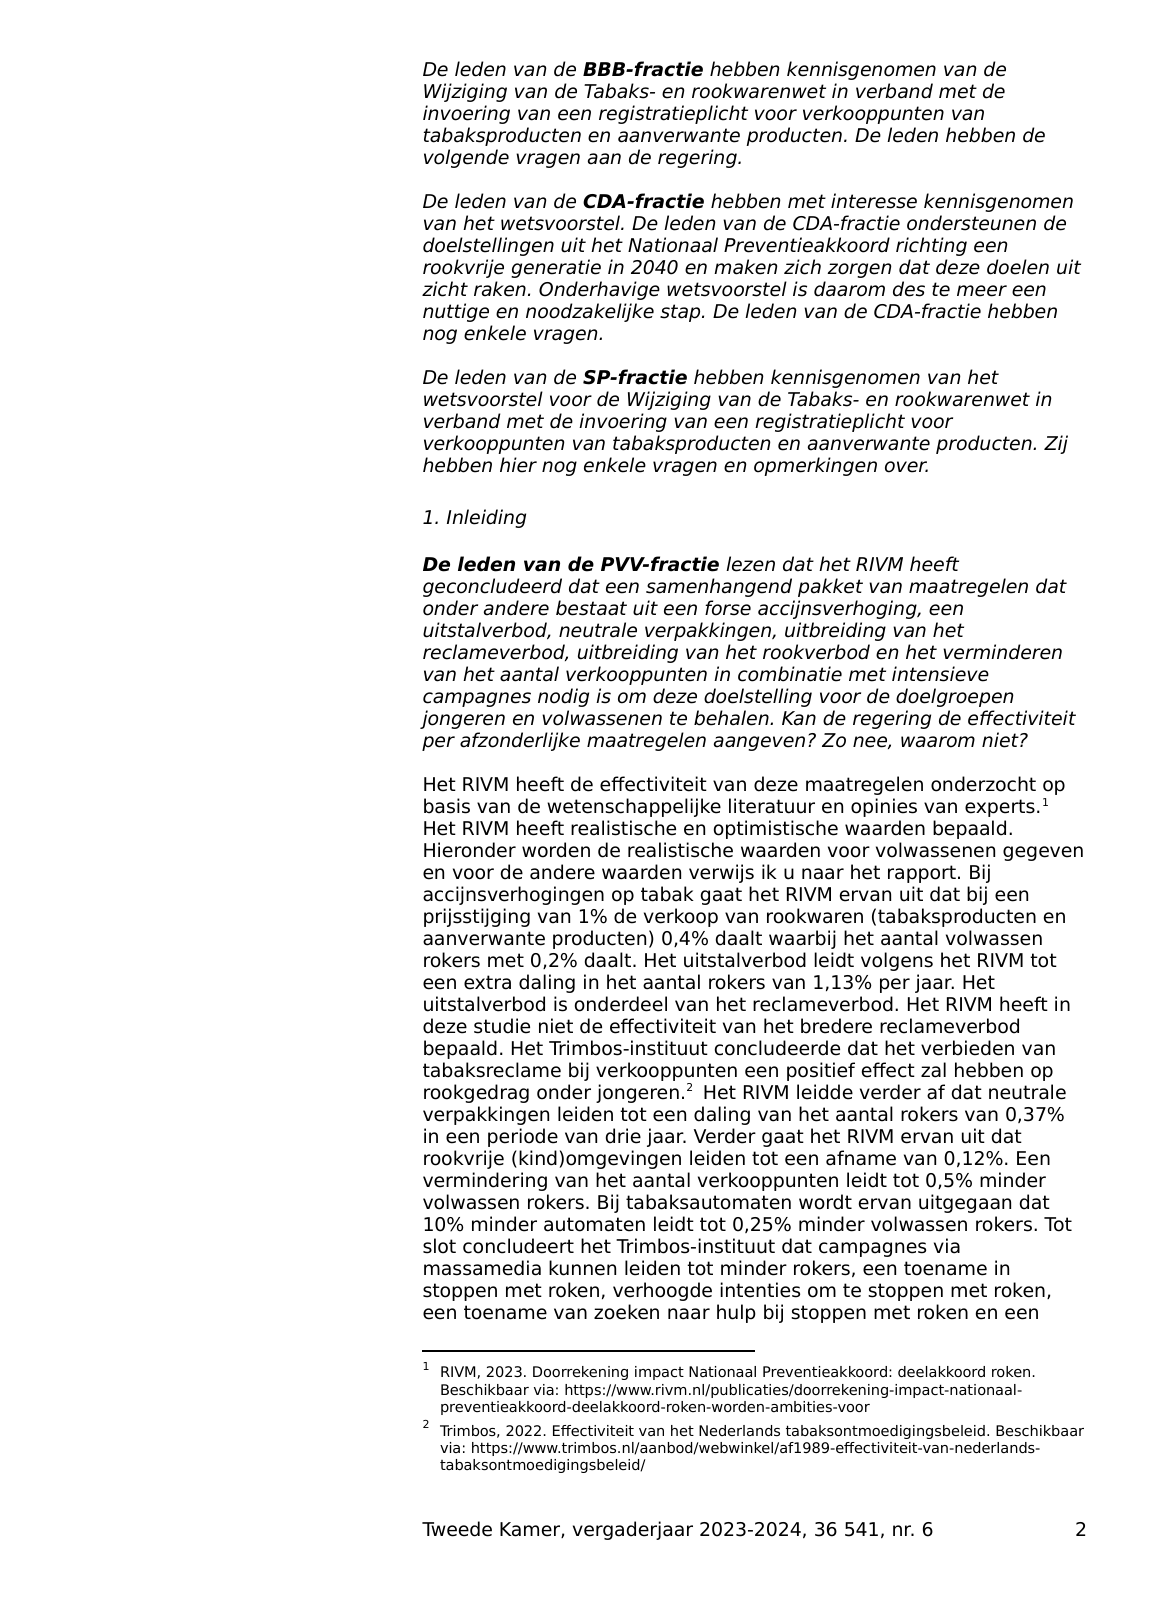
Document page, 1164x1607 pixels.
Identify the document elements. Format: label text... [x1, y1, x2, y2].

text De leden van de SP-fractie hebben kennisgenomen van het wetsvoorstel voor de Wijziging van de Tabaks- en rookwarenwet in verband met de invoering van een registratieplicht voor verkooppunten van tabaksproducten en aanverwante producten. Zij hebben hier nog enkele vragen en opmerkingen over. [422, 367, 1087, 477]
text De leden van de PVV-fractie lezen dat het RIVM heeft geconcludeerd dat een samenhangend pakket van maatregelen dat onder andere bestaat uit een forse accijnsverhoging, een uitstalverbod, neutrale verpakkingen, uitbreiding van het reclameverbod, uitbreiding van het rookverbod en het verminderen van het aantal verkooppunten in combinatie met intensieve campagnes nodig is om deze doelstelling voor de doelgroepen jongeren en volwassenen te behalen. Kan de regering de effectiviteit per afzonderlijke maatregelen aangeven? Zo nee, waarom niet? [422, 554, 1087, 752]
text De leden van de BBB-fractie hebben kennisgenomen van de Wijziging van de Tabaks- en rookwarenwet in verband met de invoering van een registratieplicht voor verkooppunten van tabaksproducten en aanverwante producten. De leden hebben de volgende vragen aan de regering. [422, 59, 1087, 169]
text De leden van de CDA-fractie hebben met interesse kennisgenomen van het wetsvoorstel. De leden van de CDA-fractie ondersteunen de doelstellingen uit het Nationaal Preventieakkoord richting een rookvrije generatie in 2040 en maken zich zorgen dat deze doelen uit zicht raken. Onderhavige wetsvoorstel is daarom des te meer een nuttige en noodzakelijke stap. De leden van de CDA-fractie hebben nog enkele vragen. [422, 191, 1087, 345]
text Het RIVM heeft de effectiviteit van deze maatregelen onderzocht op basis van de wetenschappelijke literatuur en opinies van experts. Het RIVM heeft realistische en optimistische waarden bepaald. Hieronder worden de realistische waarden voor volwassenen gegeven en voor de andere waarden verwijs ik u naar het rapport. Bij accijnsverhogingen op tabak gaat het RIVM ervan uit dat bij een prijsstijging van 1% de verkoop van rookwaren (tabaksproducten en aanverwante producten) 0,4% daalt waarbij het aantal volwassen rokers met 0,2% daalt. Het uitstalverbod leidt volgens het RIVM tot een extra daling in het aantal rokers van 1,13% per jaar. Het uitstalverbod is onderdeel van het reclameverbod. Het RIVM heeft in deze studie niet de effectiviteit van het bredere reclameverbod bepaald. Het Trimbos-instituut concludeerde dat het verbieden van tabaksreclame bij verkooppunten een positief effect zal hebben op rookgedrag onder jongeren. Het RIVM leidde verder af dat neutrale verpakkingen leiden tot een daling van het aantal rokers van 0,37% in een periode van drie jaar. Verder gaat het RIVM ervan uit dat rookvrije (kind)omgevingen leiden tot een afname van 0,12%. Een vermindering van het aantal verkooppunten leidt tot 0,5% minder volwassen rokers. Bij tabaksautomaten wordt ervan uitgegaan dat 10% minder automaten leidt tot 0,25% minder volwassen rokers. Tot slot concludeert het Trimbos-instituut dat campagnes via massamedia kunnen leiden tot minder rokers, een toename in stoppen met roken, verhoogde intenties om te stoppen met roken, een toename van zoeken naar hulp bij stoppen met roken en een [422, 774, 1087, 1323]
text Trimbos, 2022. Effectiviteit van het Nederlands tabaksontmoedigingsbeleid. Beschikbaar via: https://www.trimbos.nl/aanbod/webwinkel/af1989-effectiviteit-van-nederlands-tabaksontmoedigingsbeleid/ [422, 1418, 1087, 1474]
subtitle 1. Inleiding [422, 507, 1087, 529]
text RIVM, 2023. Doorrekening impact Nationaal Preventieakkoord: deelakkoord roken. Beschikbaar via: https://www.rivm.nl/publicaties/doorrekening-impact-nationaal-preventieakkoord-deelakkoord-roken-worden-ambities-voor [422, 1360, 1087, 1416]
